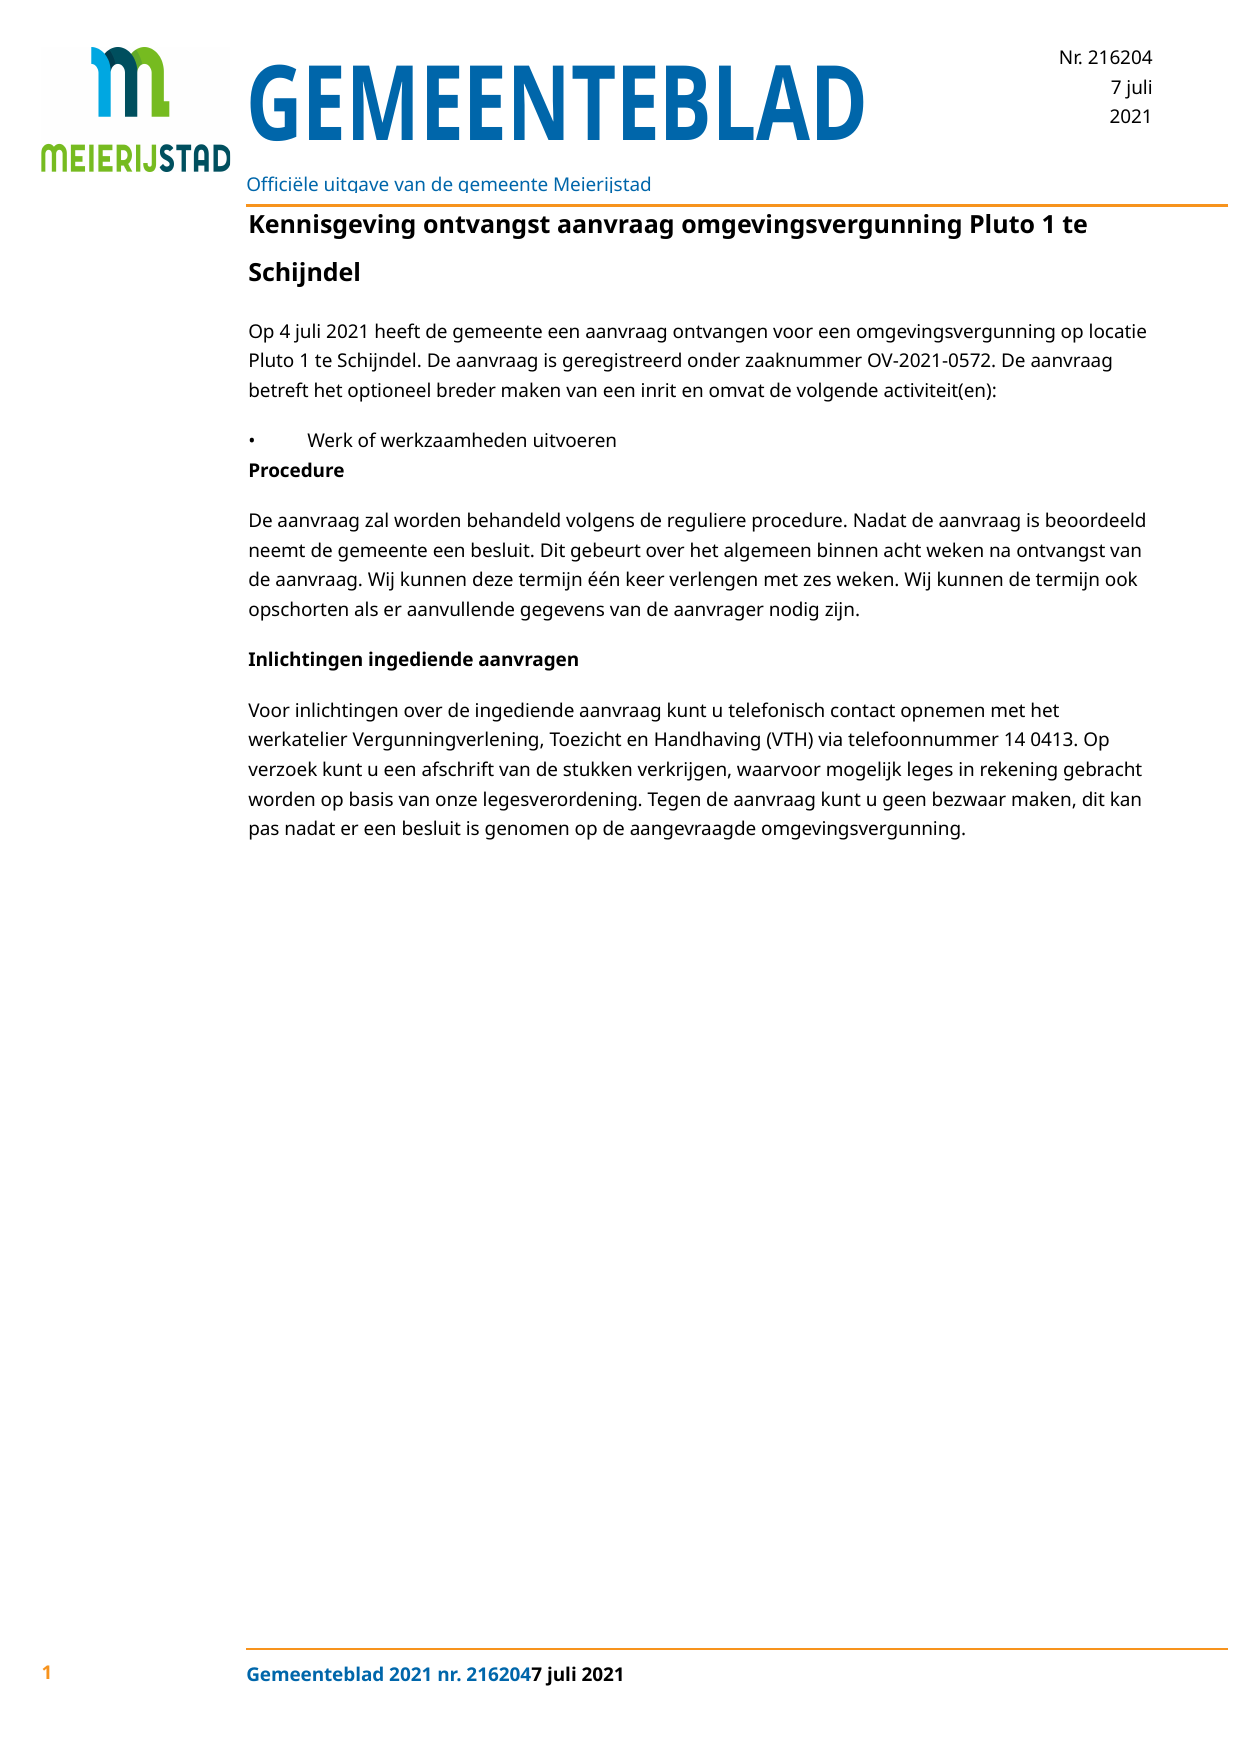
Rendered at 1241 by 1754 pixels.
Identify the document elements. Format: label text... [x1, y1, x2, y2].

text De aanvraag zal worden behandeld volgens de reguliere procedure. Nadat de aanvraag is beoordeeld neemt de gemeente een besluit. Dit gebeurt over het algemeen binnen acht weken na ontvangst van de aanvraag. Wij kunnen deze termijn één keer verlengen met zes weken. Wij kunnen de termijn ook opschorten als er aanvullende gegevens van de aanvrager nodig zijn. [248, 507, 1152, 622]
text Inlichtingen ingediende aanvragen [248, 647, 1152, 672]
picture [41, 47, 231, 172]
text Voor inlichtingen over de ingediende aanvraag kunt u telefonisch contact opnemen met het werkatelier Vergunningverlening, Toezicht en Handhaving (VTH) via telefoonnummer 14 0413. Op verzoek kunt u een afschrift van de stukken verkrijgen, waarvoor mogelijk leges in rekening gebracht worden op basis van onze legesverordening. Tegen de aanvraag kunt u geen bezwaar maken, dit kan pas nadat er een besluit is genomen op de aangevraagde omgevingsvergunning. [248, 697, 1152, 841]
text Op 4 juli 2021 heeft de gemeente een aanvraag ontvangen voor een omgevingsvergunning op locatie Pluto 1 te Schijndel. De aanvraag is geregistreerd onder zaaknummer OV-2021-0572. De aanvraag betreft het optioneel breder maken van een inrit en omvat de volgende activiteit(en): [248, 318, 1152, 403]
text Procedure [248, 457, 1152, 483]
text Kennisgeving ontvangst aanvraag omgevingsvergunning Pluto 1 te Schijndel [248, 207, 1152, 288]
list Werk of werkzaamheden uitvoeren [248, 427, 1152, 453]
